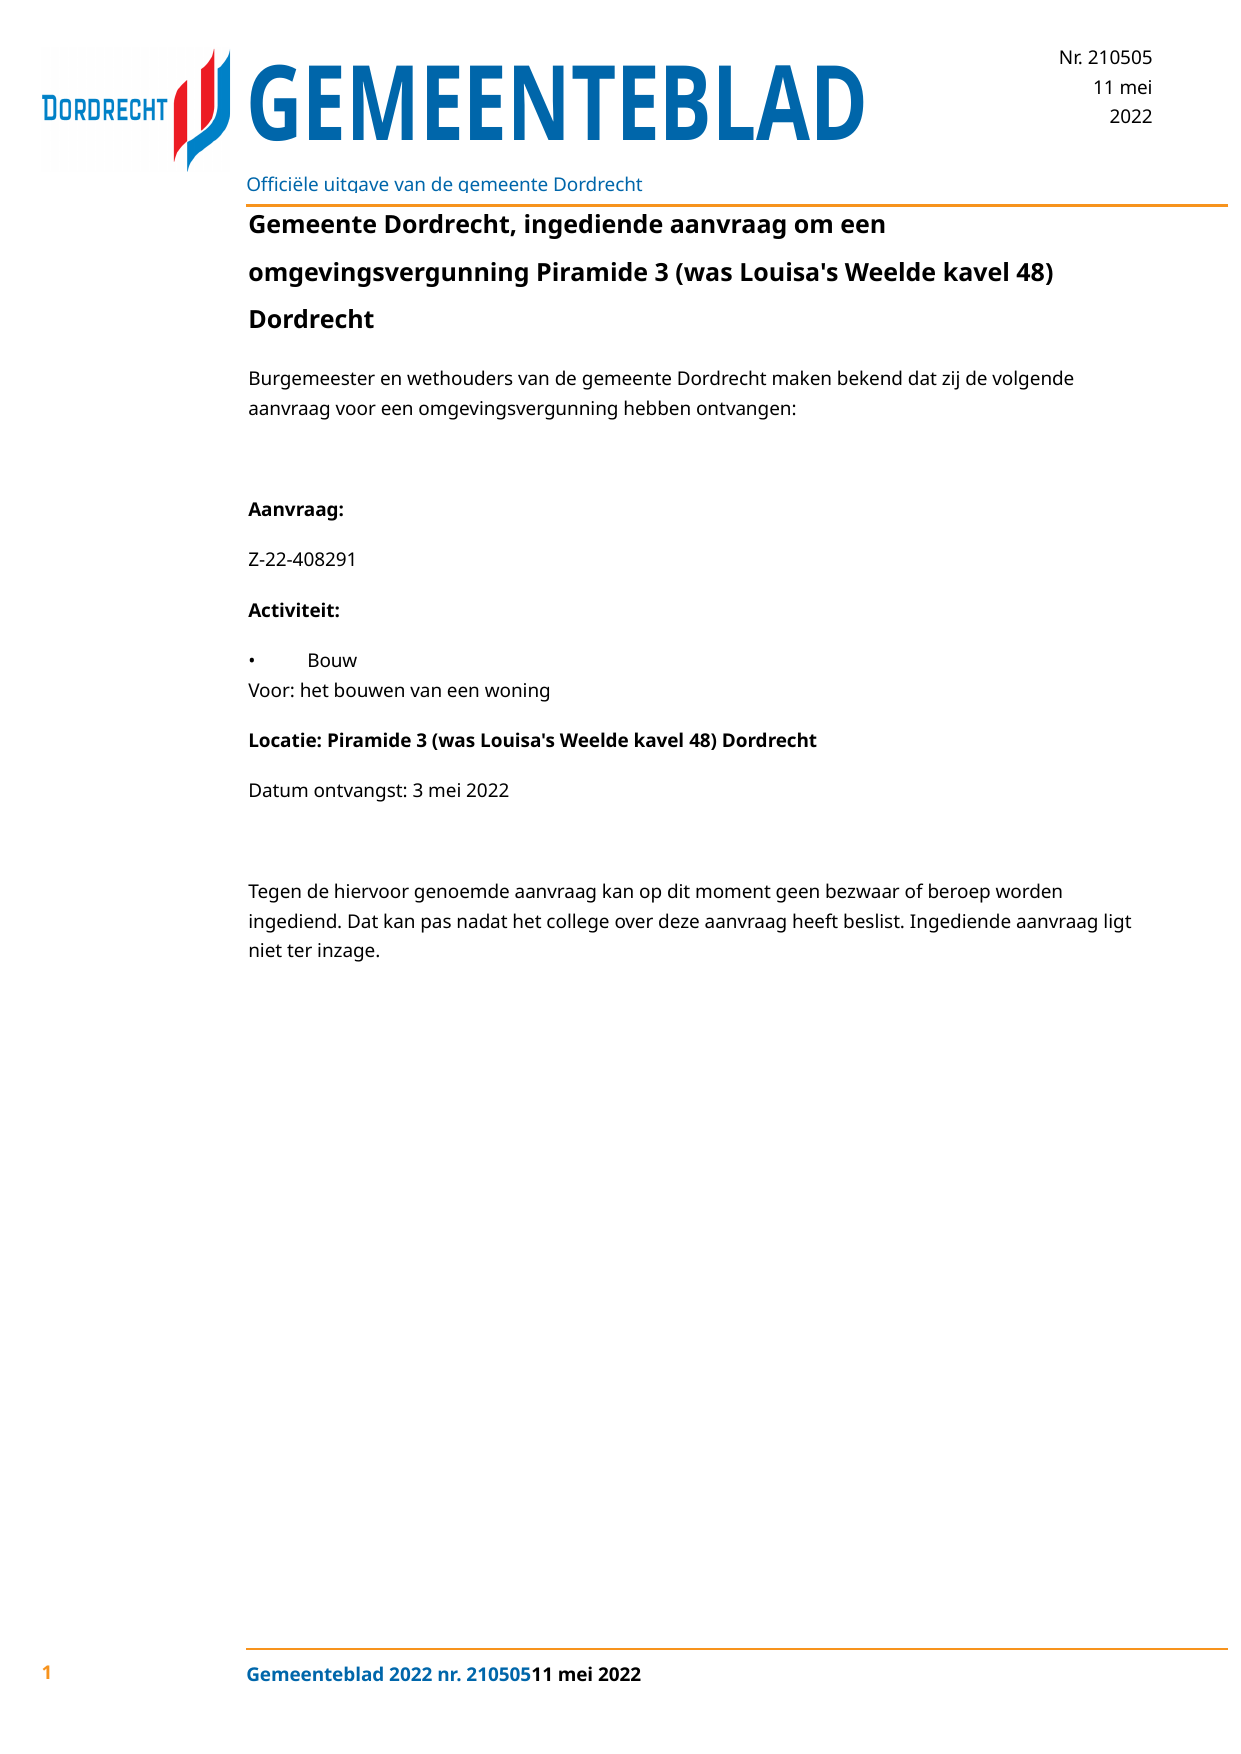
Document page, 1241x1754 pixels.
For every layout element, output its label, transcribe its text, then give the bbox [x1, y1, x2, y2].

text Datum ontvangst: 3 mei 2022 [248, 778, 1152, 803]
text Aanvraag: [248, 496, 1152, 522]
text Z-22-408291 [248, 546, 1152, 572]
list Bouw [248, 647, 1152, 673]
text Activiteit: [248, 597, 1152, 622]
text Tegen de hiervoor genoemde aanvraag kan op dit moment geen bezwaar of beroep worden ingediend. Dat kan pas nadat het college over deze aanvraag heeft beslist. Ingediende aanvraag ligt niet ter inzage. [248, 878, 1152, 963]
text Voor: het bouwen van een woning [248, 677, 1152, 702]
text Burgemeester en wethouders van de gemeente Dordrecht maken bekend dat zij de volgende aanvraag voor een omgevingsvergunning hebben ontvangen: [248, 366, 1152, 421]
text Locatie: Piramide 3 (was Louisa's Weelde kavel 48) Dordrecht [248, 727, 1152, 753]
picture [41, 47, 231, 172]
text Gemeente Dordrecht, ingediende aanvraag om een omgevingsvergunning Piramide 3 (was Louisa's Weelde kavel 48) Dordrecht [248, 207, 1152, 336]
